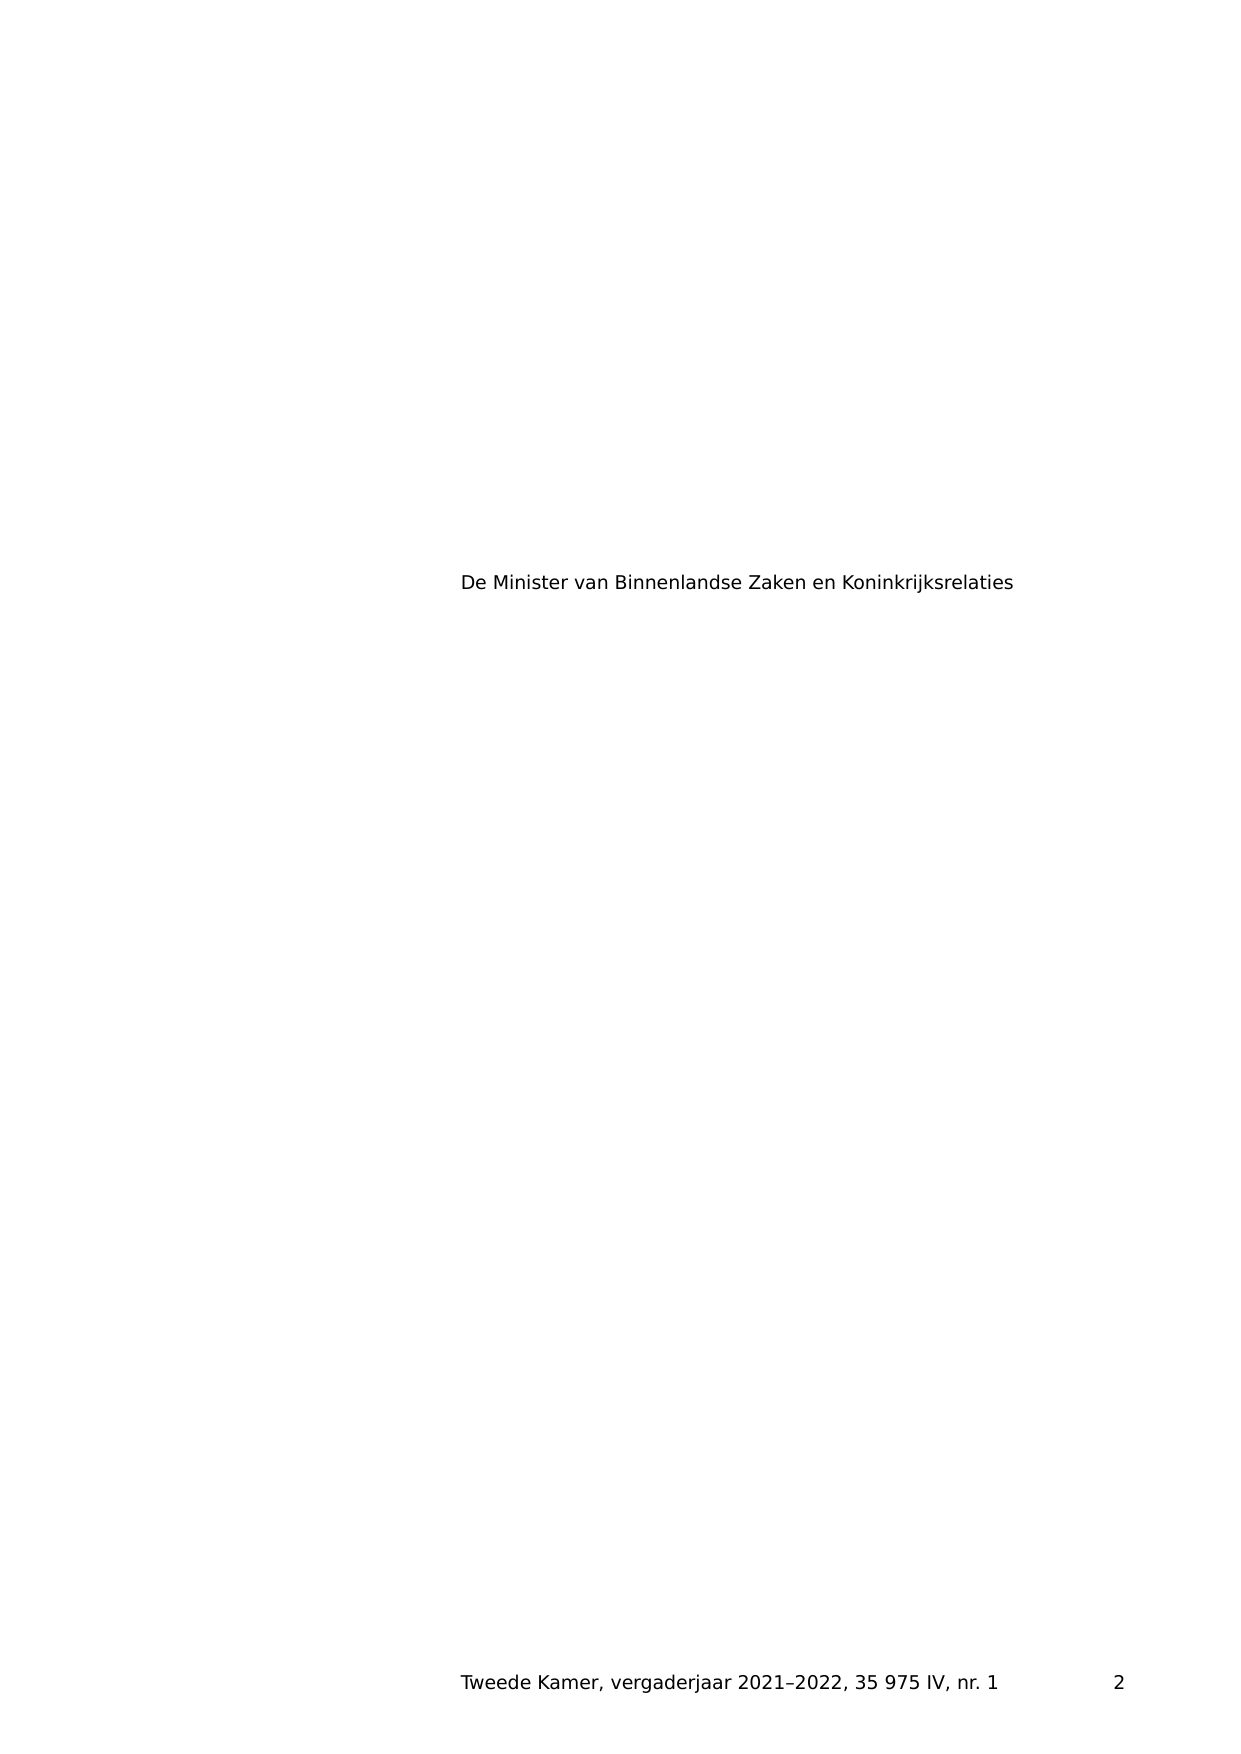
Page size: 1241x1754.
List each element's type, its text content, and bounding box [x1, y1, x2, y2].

text De Minister van Binnenlandse Zaken en Koninkrijksrelaties [461, 572, 1125, 594]
